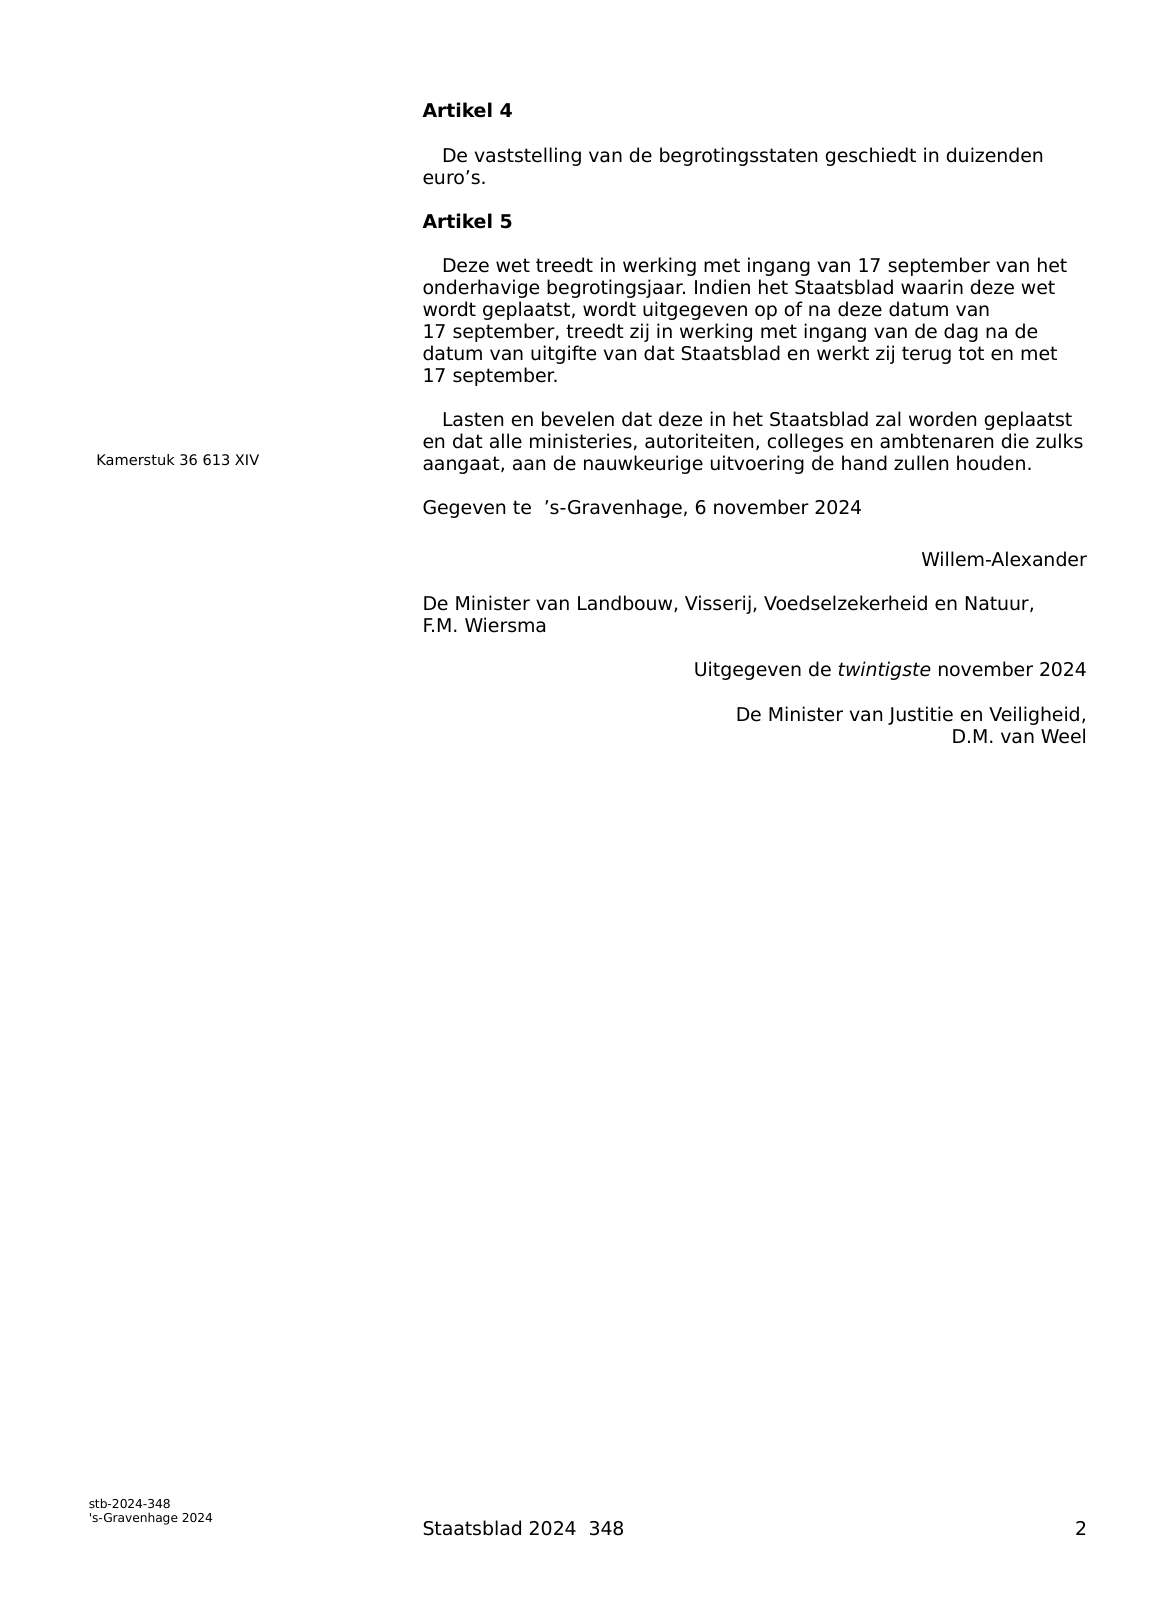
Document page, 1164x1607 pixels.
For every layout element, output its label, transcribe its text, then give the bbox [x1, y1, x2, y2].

subtitle Artikel 5 [422, 211, 1087, 233]
text Deze wet treedt in werking met ingang van 17 september van het onderhavige begrotingsjaar. Indien het Staatsblad waarin deze wet wordt geplaatst, wordt uitgegeven op of na deze datum van 17 september, treedt zij in werking met ingang van de dag na de datum van uitgifte van dat Staatsblad en werkt zij terug tot en met 17 september. [422, 255, 1087, 387]
text De Minister van Justitie en Veiligheid, D.M. van Weel [422, 703, 1087, 747]
text Kamerstuk 36 613 XIV [77, 452, 396, 469]
text stb-2024-348 [88, 1497, 323, 1511]
text 's-Gravenhage 2024 [88, 1511, 323, 1525]
subtitle Artikel 4 [422, 100, 1087, 122]
text Gegeven te ’s-Gravenhage, 6 november 2024 [422, 497, 1087, 519]
text Lasten en bevelen dat deze in het Staatsblad zal worden geplaatst en dat alle ministeries, autoriteiten, colleges en ambtenaren die zulks aangaat, aan de nauwkeurige uitvoering de hand zullen houden. [422, 409, 1087, 475]
text Willem-Alexander [422, 549, 1087, 571]
text Uitgegeven de twintigste november 2024 [422, 659, 1087, 681]
text De vaststelling van de begrotingsstaten geschiedt in duizenden euro’s. [422, 144, 1087, 188]
text De Minister van Landbouw, Visserij, Voedselzekerheid en Natuur, F.M. Wiersma [422, 593, 1087, 637]
